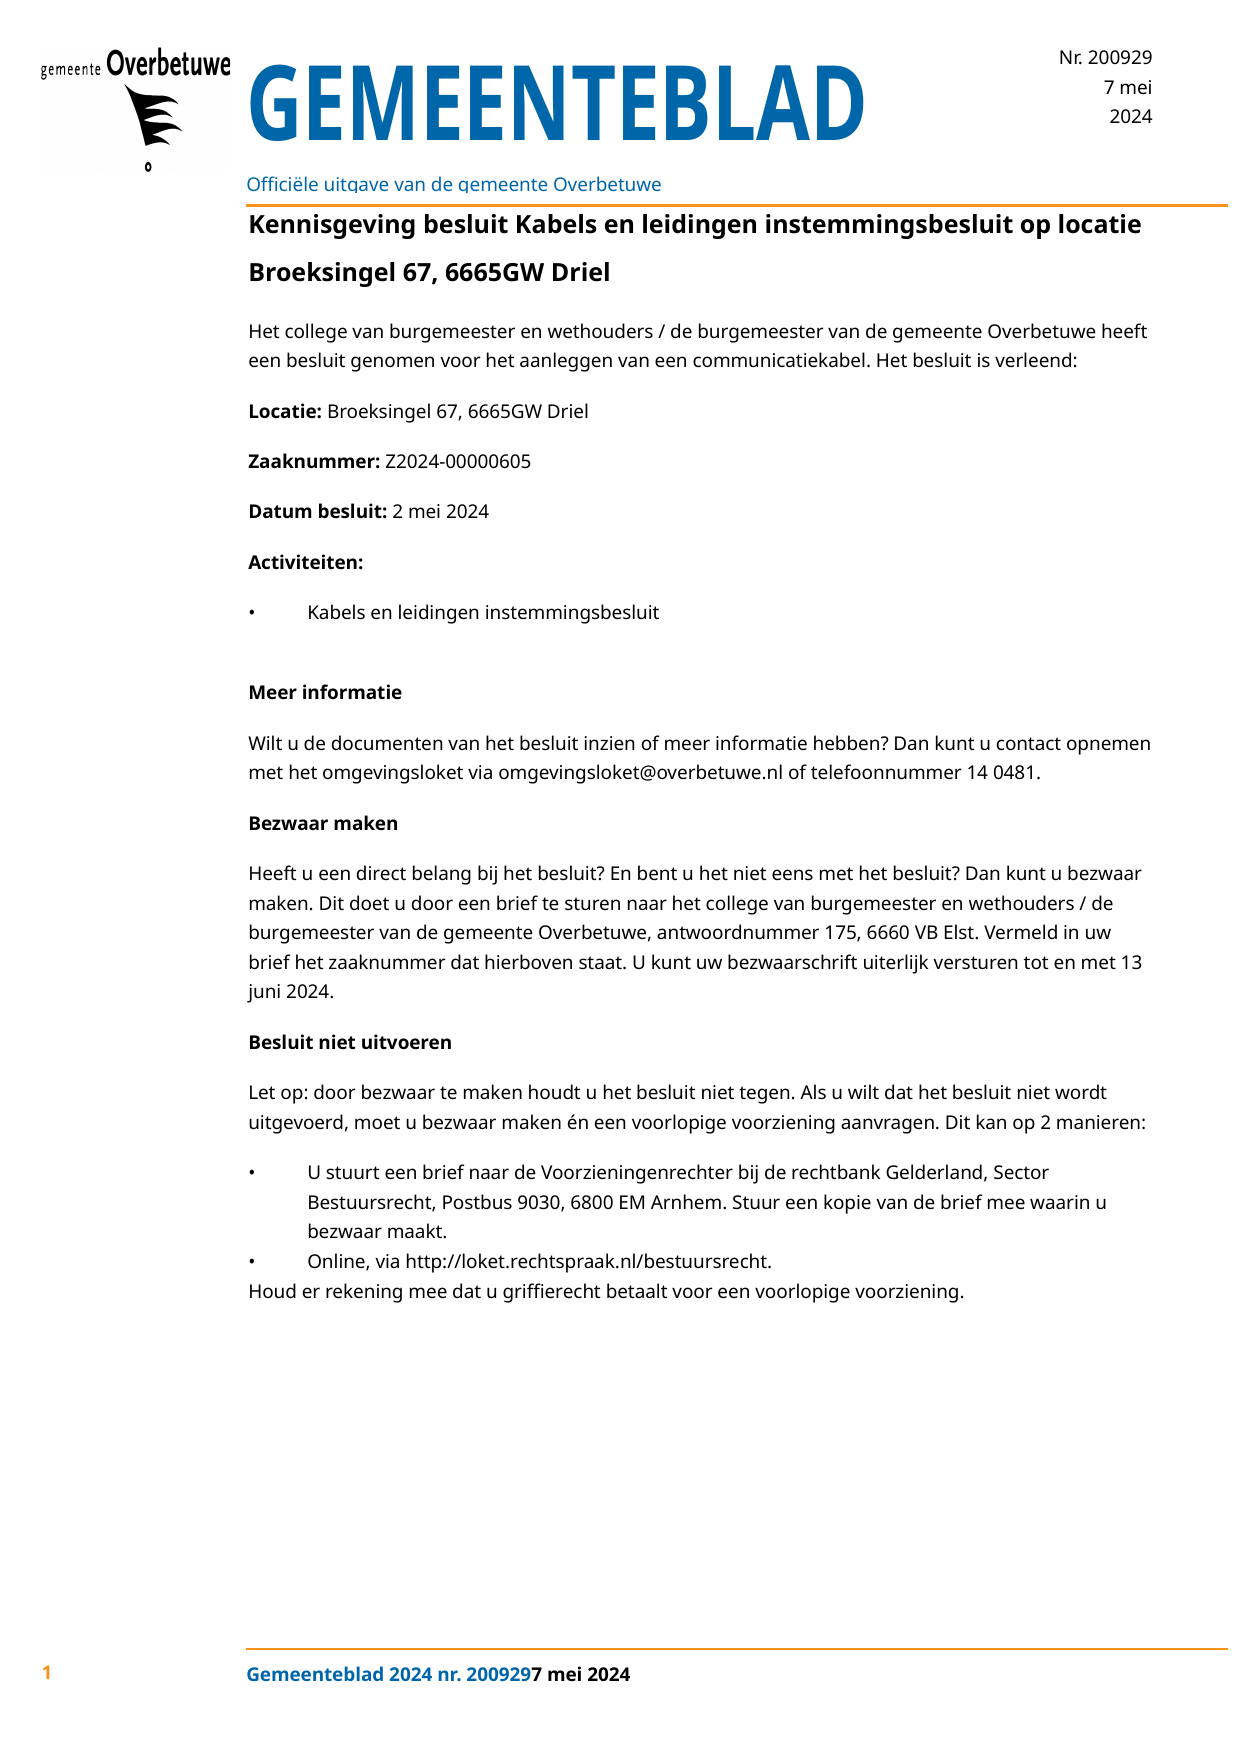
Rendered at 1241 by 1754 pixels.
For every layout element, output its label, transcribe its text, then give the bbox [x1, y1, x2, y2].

text Zaaknummer: Z2024-00000605 [248, 448, 1152, 474]
list Online, via http://loket.rechtspraak.nl/bestuursrecht. [248, 1248, 1152, 1274]
list Kabels en leidingen instemmingsbesluit [248, 599, 1152, 625]
text Bezwaar maken [248, 810, 1152, 836]
text Meer informatie [248, 679, 1152, 705]
text Houd er rekening mee dat u griffierecht betaalt voor een voorlopige voorziening. [248, 1278, 1152, 1304]
text Activiteiten: [248, 549, 1152, 575]
text Datum besluit: 2 mei 2024 [248, 499, 1152, 524]
text Locatie: Broeksingel 67, 6665GW Driel [248, 398, 1152, 424]
text Wilt u de documenten van het besluit inzien of meer informatie hebben? Dan kunt u contact opnemen met het omgevingsloket via omgevingsloket@overbetuwe.nl of telefoonnummer 14 0481. [248, 730, 1152, 785]
picture [41, 47, 231, 172]
text Let op: door bezwaar te maken houdt u het besluit niet tegen. Als u wilt dat het besluit niet wordt uitgevoerd, moet u bezwaar maken én een voorlopige voorziening aanvragen. Dit kan op 2 manieren: [248, 1079, 1152, 1135]
list U stuurt een brief naar de Voorzieningenrechter bij de rechtbank Gelderland, Sector Bestuursrecht, Postbus 9030, 6800 EM Arnhem. Stuur een kopie van de brief mee waarin u bezwaar maakt. [248, 1159, 1152, 1244]
text Heeft u een direct belang bij het besluit? En bent u het niet eens met het besluit? Dan kunt u bezwaar maken. Dit doet u door een brief te sturen naar het college van burgemeester en wethouders / de burgemeester van de gemeente Overbetuwe, antwoordnummer 175, 6660 VB Elst. Vermeld in uw brief het zaaknummer dat hierboven staat. U kunt uw bezwaarschrift uiterlijk versturen tot en met 13 juni 2024. [248, 860, 1152, 1004]
text Besluit niet uitvoeren [248, 1029, 1152, 1055]
text Kennisgeving besluit Kabels en leidingen instemmingsbesluit op locatie Broeksingel 67, 6665GW Driel [248, 207, 1152, 288]
text Het college van burgemeester en wethouders / de burgemeester van de gemeente Overbetuwe heeft een besluit genomen voor het aanleggen van een communicatiekabel. Het besluit is verleend: [248, 318, 1152, 373]
